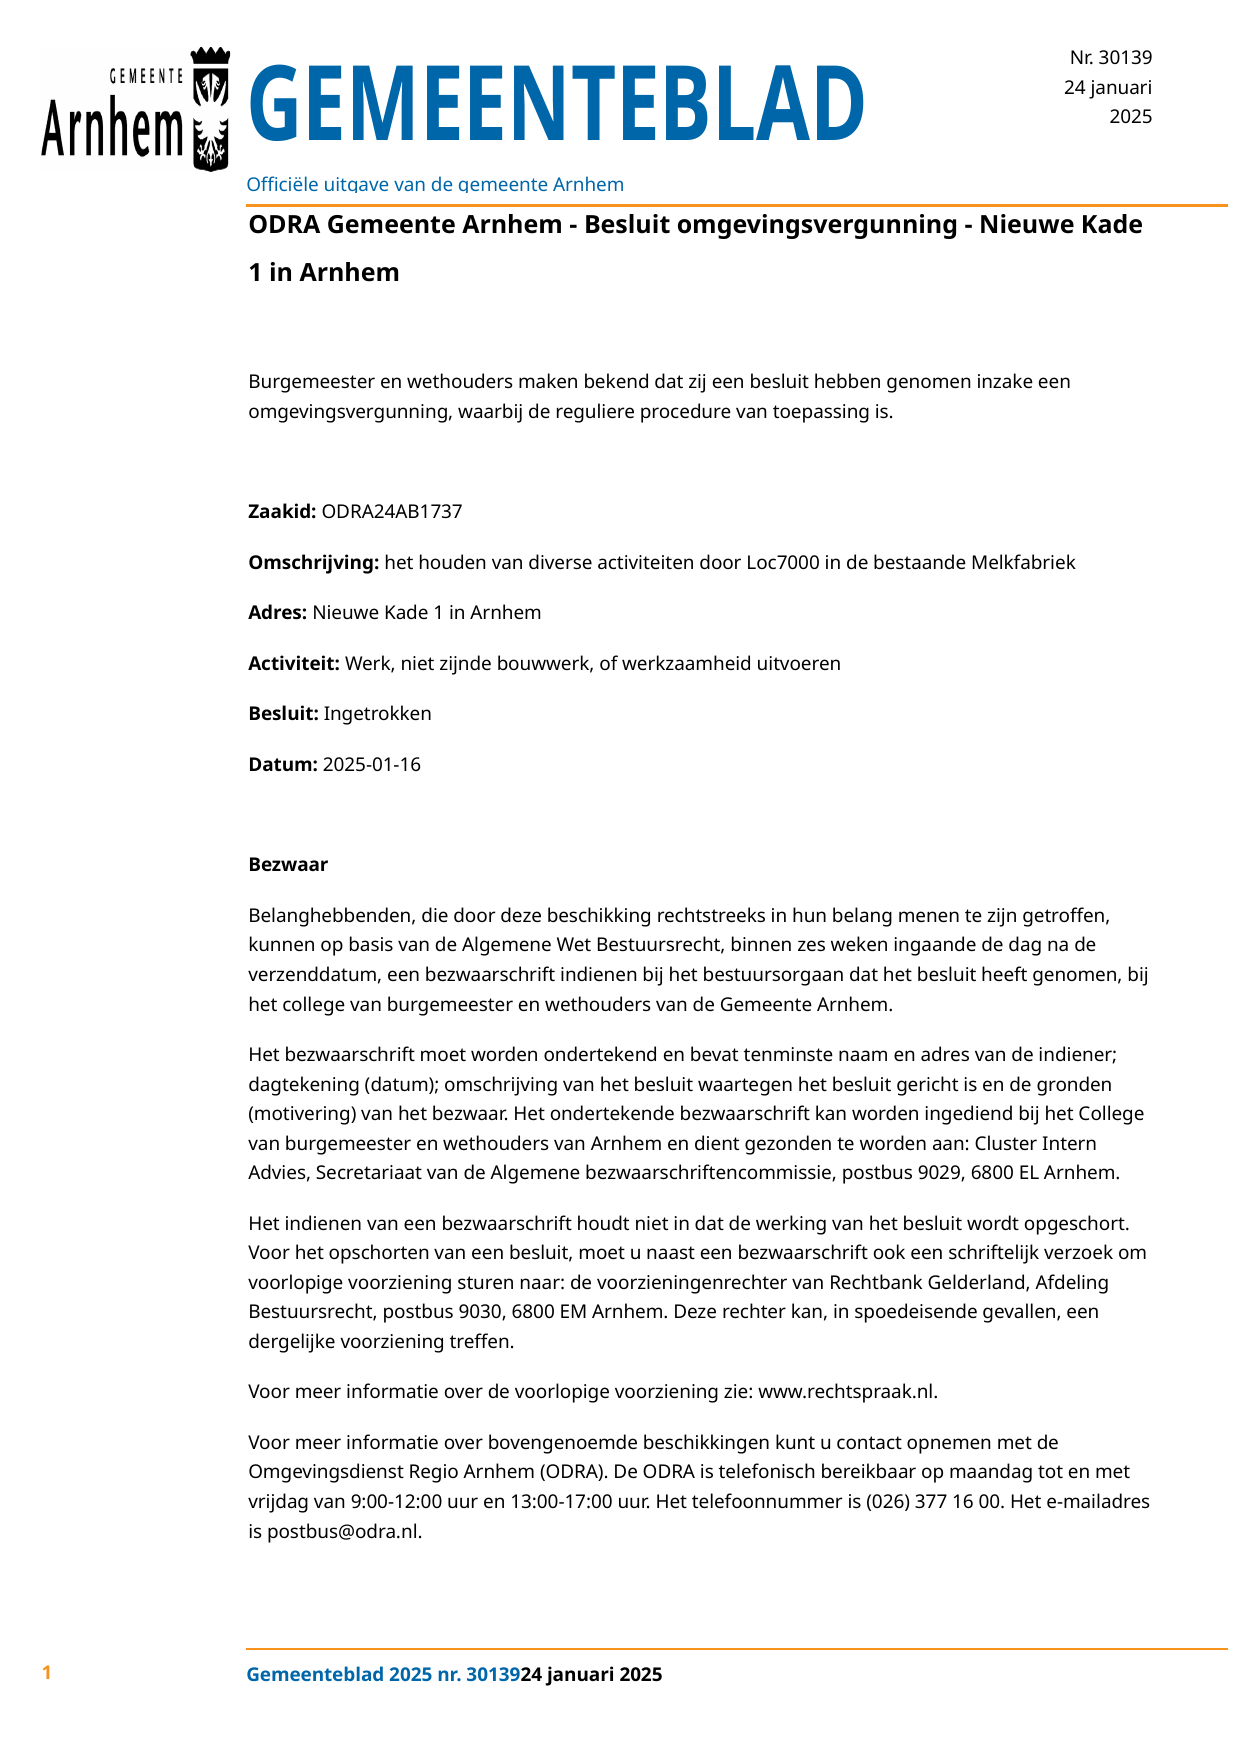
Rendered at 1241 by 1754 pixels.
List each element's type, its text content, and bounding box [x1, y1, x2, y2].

text ODRA Gemeente Arnhem - Besluit omgevingsvergunning - Nieuwe Kade 1 in Arnhem [248, 207, 1152, 288]
text Activiteit: Werk, niet zijnde bouwwerk, of werkzaamheid uitvoeren [248, 650, 1152, 676]
text Het bezwaarschrift moet worden ondertekend en bevat tenminste naam en adres van de indiener; dagtekening (datum); omschrijving van het besluit waartegen het besluit gericht is en de gronden (motivering) van het bezwaar. Het ondertekende bezwaarschrift kan worden ingediend bij het College van burgemeester en wethouders van Arnhem en dient gezonden te worden aan: Cluster Intern Advies, Secretariaat van de Algemene bezwaarschriftencommissie, postbus 9029, 6800 EL Arnhem. [248, 1041, 1152, 1185]
text Belanghebbenden, die door deze beschikking rechtstreeks in hun belang menen te zijn getroffen, kunnen op basis van de Algemene Wet Bestuursrecht, binnen zes weken ingaande de dag na de verzenddatum, een bezwaarschrift indienen bij het bestuursorgaan dat het besluit heeft genomen, bij het college van burgemeester en wethouders van de Gemeente Arnhem. [248, 902, 1152, 1017]
text Datum: 2025-01-16 [248, 751, 1152, 777]
text Voor meer informatie over de voorlopige voorziening zie: www.rechtspraak.nl. [248, 1379, 1152, 1404]
text Bezwaar [248, 852, 1152, 877]
text Besluit: Ingetrokken [248, 700, 1152, 726]
text Zaakid: ODRA24AB1737 [248, 499, 1152, 524]
text Burgemeester en wethouders maken bekend dat zij een besluit hebben genomen inzake een omgevingsvergunning, waarbij de reguliere procedure van toepassing is. [248, 368, 1152, 424]
text Adres: Nieuwe Kade 1 in Arnhem [248, 599, 1152, 625]
text Het indienen van een bezwaarschrift houdt niet in dat de werking van het besluit wordt opgeschort. Voor het opschorten van een besluit, moet u naast een bezwaarschrift ook een schriftelijk verzoek om voorlopige voorziening sturen naar: de voorzieningenrechter van Rechtbank Gelderland, Afdeling Bestuursrecht, postbus 9030, 6800 EM Arnhem. Deze rechter kan, in spoedeisende gevallen, een dergelijke voorziening treffen. [248, 1210, 1152, 1354]
text Omschrijving: het houden van diverse activiteiten door Loc7000 in de bestaande Melkfabriek [248, 549, 1152, 575]
picture [41, 47, 231, 172]
text Voor meer informatie over bovengenoemde beschikkingen kunt u contact opnemen met de Omgevingsdienst Regio Arnhem (ODRA). De ODRA is telefonisch bereikbaar op maandag tot en met vrijdag van 9:00-12:00 uur en 13:00-17:00 uur. Het telefoonnummer is (026) 377 16 00. Het e-mailadres is postbus@odra.nl. [248, 1429, 1152, 1544]
